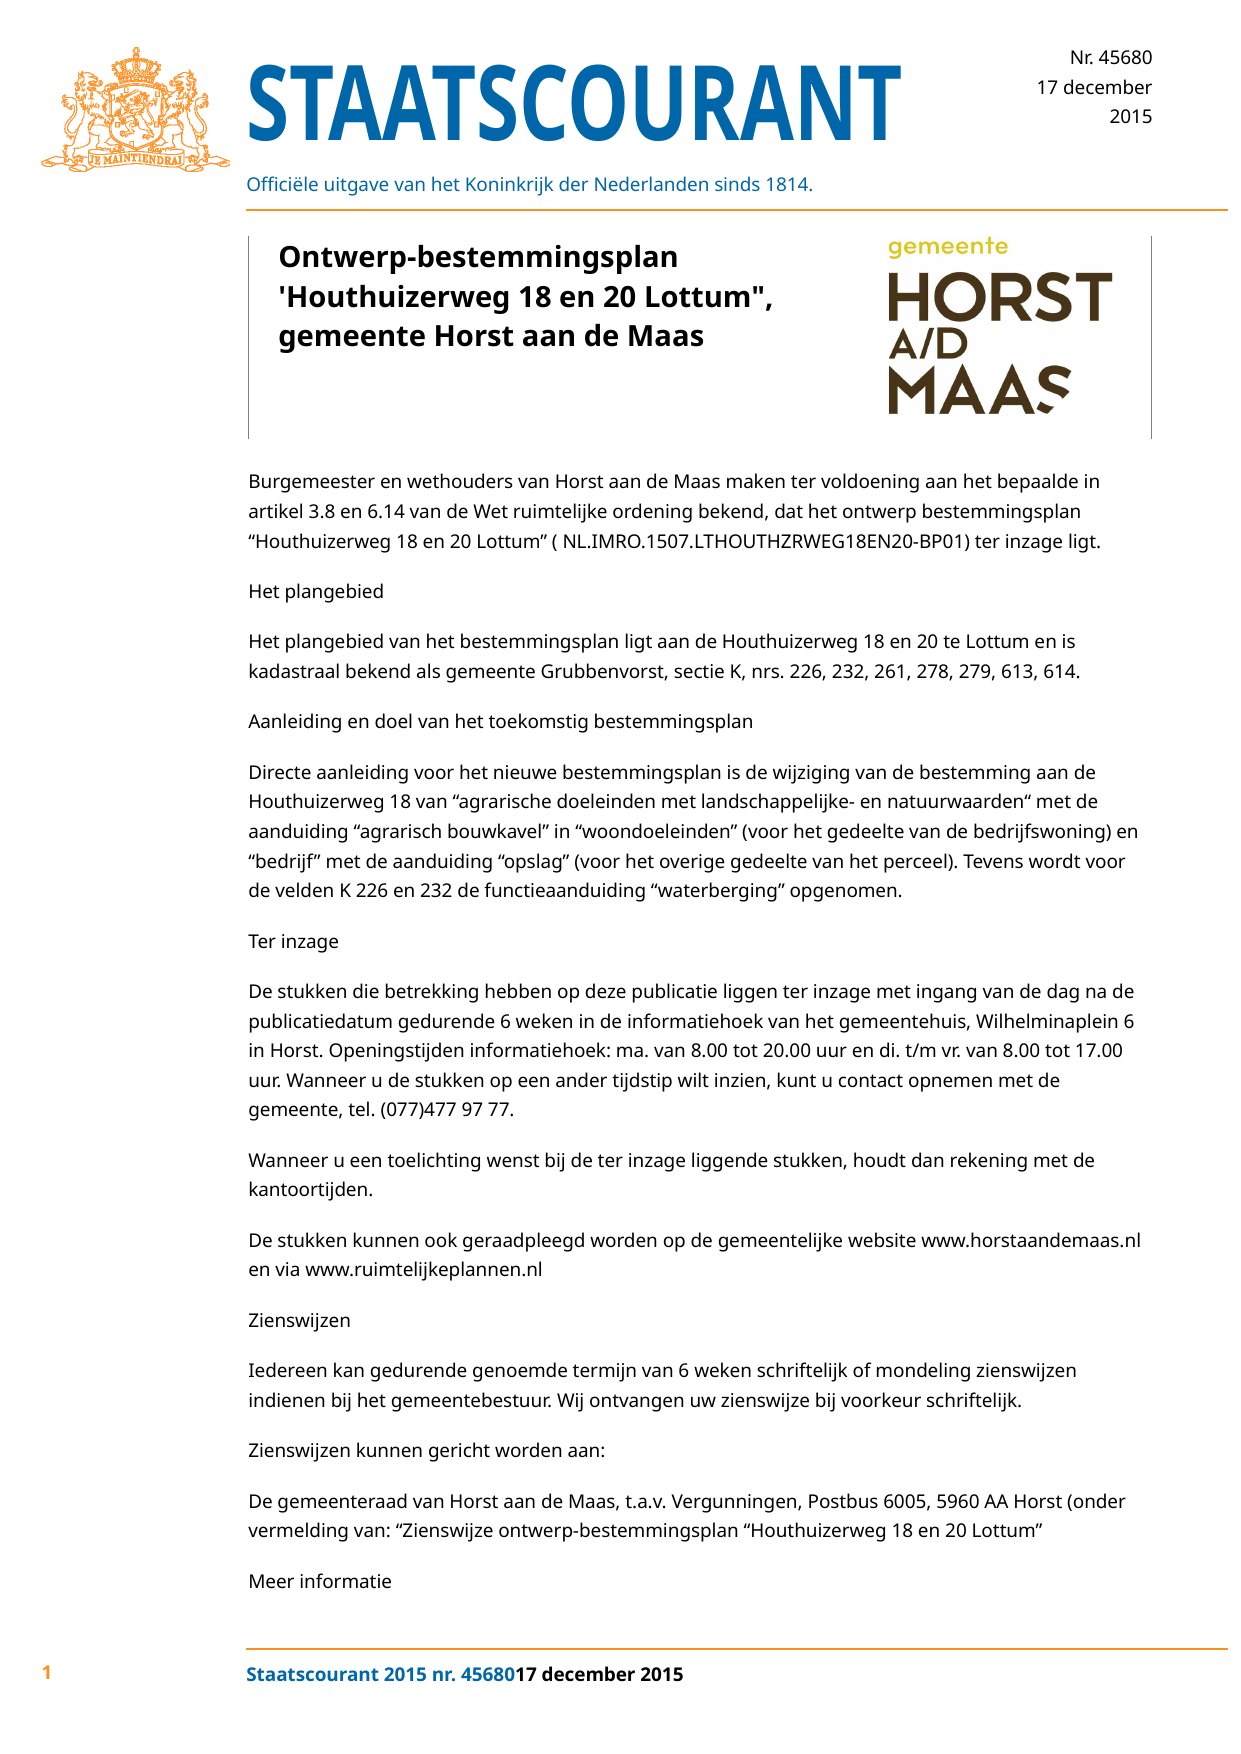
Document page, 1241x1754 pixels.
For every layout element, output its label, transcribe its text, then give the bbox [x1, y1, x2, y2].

text De stukken kunnen ook geraadpleegd worden op de gemeentelijke website www.horstaandemaas.nl en via www.ruimtelijkeplannen.nl [248, 1227, 1152, 1282]
text Iedereen kan gedurende genoemde termijn van 6 weken schriftelijk of mondeling zienswijzen indienen bij het gemeentebestuur. Wij ontvangen uw zienswijze bij voorkeur schriftelijk. [248, 1357, 1152, 1413]
text Zienswijzen [248, 1307, 1152, 1333]
text Ter inzage [248, 928, 1152, 953]
text Wanneer u een toelichting wenst bij de ter inzage liggende stukken, houdt dan rekening met de kantoortijden. [248, 1147, 1152, 1202]
table_header Ontwerp-bestemmingsplan 'Houthuizerweg 18 en 20 Lottum", gemeente Horst aan de Maas [249, 236, 850, 439]
picture [888, 236, 1113, 414]
text Zienswijzen kunnen gericht worden aan: [248, 1437, 1152, 1463]
text Aanleiding en doel van het toekomstig bestemmingsplan [248, 709, 1152, 734]
text Het plangebied van het bestemmingsplan ligt aan de Houthuizerweg 18 en 20 te Lottum en is kadastraal bekend als gemeente Grubbenvorst, sectie K, nrs. 226, 232, 261, 278, 279, 613, 614. [248, 629, 1152, 684]
picture [41, 47, 231, 172]
text De gemeenteraad van Horst aan de Maas, t.a.v. Vergunningen, Postbus 6005, 5960 AA Horst (onder vermelding van: “Zienswijze ontwerp-bestemmingsplan “Houthuizerweg 18 en 20 Lottum” [248, 1488, 1152, 1543]
table_header [850, 414, 1151, 439]
text Burgemeester en wethouders van Horst aan de Maas maken ter voldoening aan het bepaalde in artikel 3.8 en 6.14 van de Wet ruimtelijke ordening bekend, dat het ontwerp bestemmingsplan “Houthuizerweg 18 en 20 Lottum” ( NL.IMRO.1507.LTHOUTHZRWEG18EN20-BP01) ter inzage ligt. [248, 469, 1152, 553]
text De stukken die betrekking hebben op deze publicatie liggen ter inzage met ingang van de dag na de publicatiedatum gedurende 6 weken in de informatiehoek van het gemeentehuis, Wilhelminaplein 6 in Horst. Openingstijden informatiehoek: ma. van 8.00 tot 20.00 uur en di. t/m vr. van 8.00 tot 17.00 uur. Wanneer u de stukken op een ander tijdstip wilt inzien, kunt u contact opnemen met de gemeente, tel. (077)477 97 77. [248, 978, 1152, 1122]
text Directe aanleiding voor het nieuwe bestemmingsplan is de wijziging van de bestemming aan de Houthuizerweg 18 van “agrarische doeleinden met landschappelijke- en natuurwaarden“ met de aanduiding “agrarisch bouwkavel” in “woondoeleinden” (voor het gedeelte van de bedrijfswoning) en “bedrijf” met de aanduiding “opslag” (voor het overige gedeelte van het perceel). Tevens wordt voor de velden K 226 en 232 de functieaanduiding “waterberging” opgenomen. [248, 759, 1152, 903]
table_header [1113, 236, 1151, 413]
table_header [850, 236, 888, 413]
text Meer informatie [248, 1568, 1152, 1593]
text Het plangebied [248, 578, 1152, 604]
